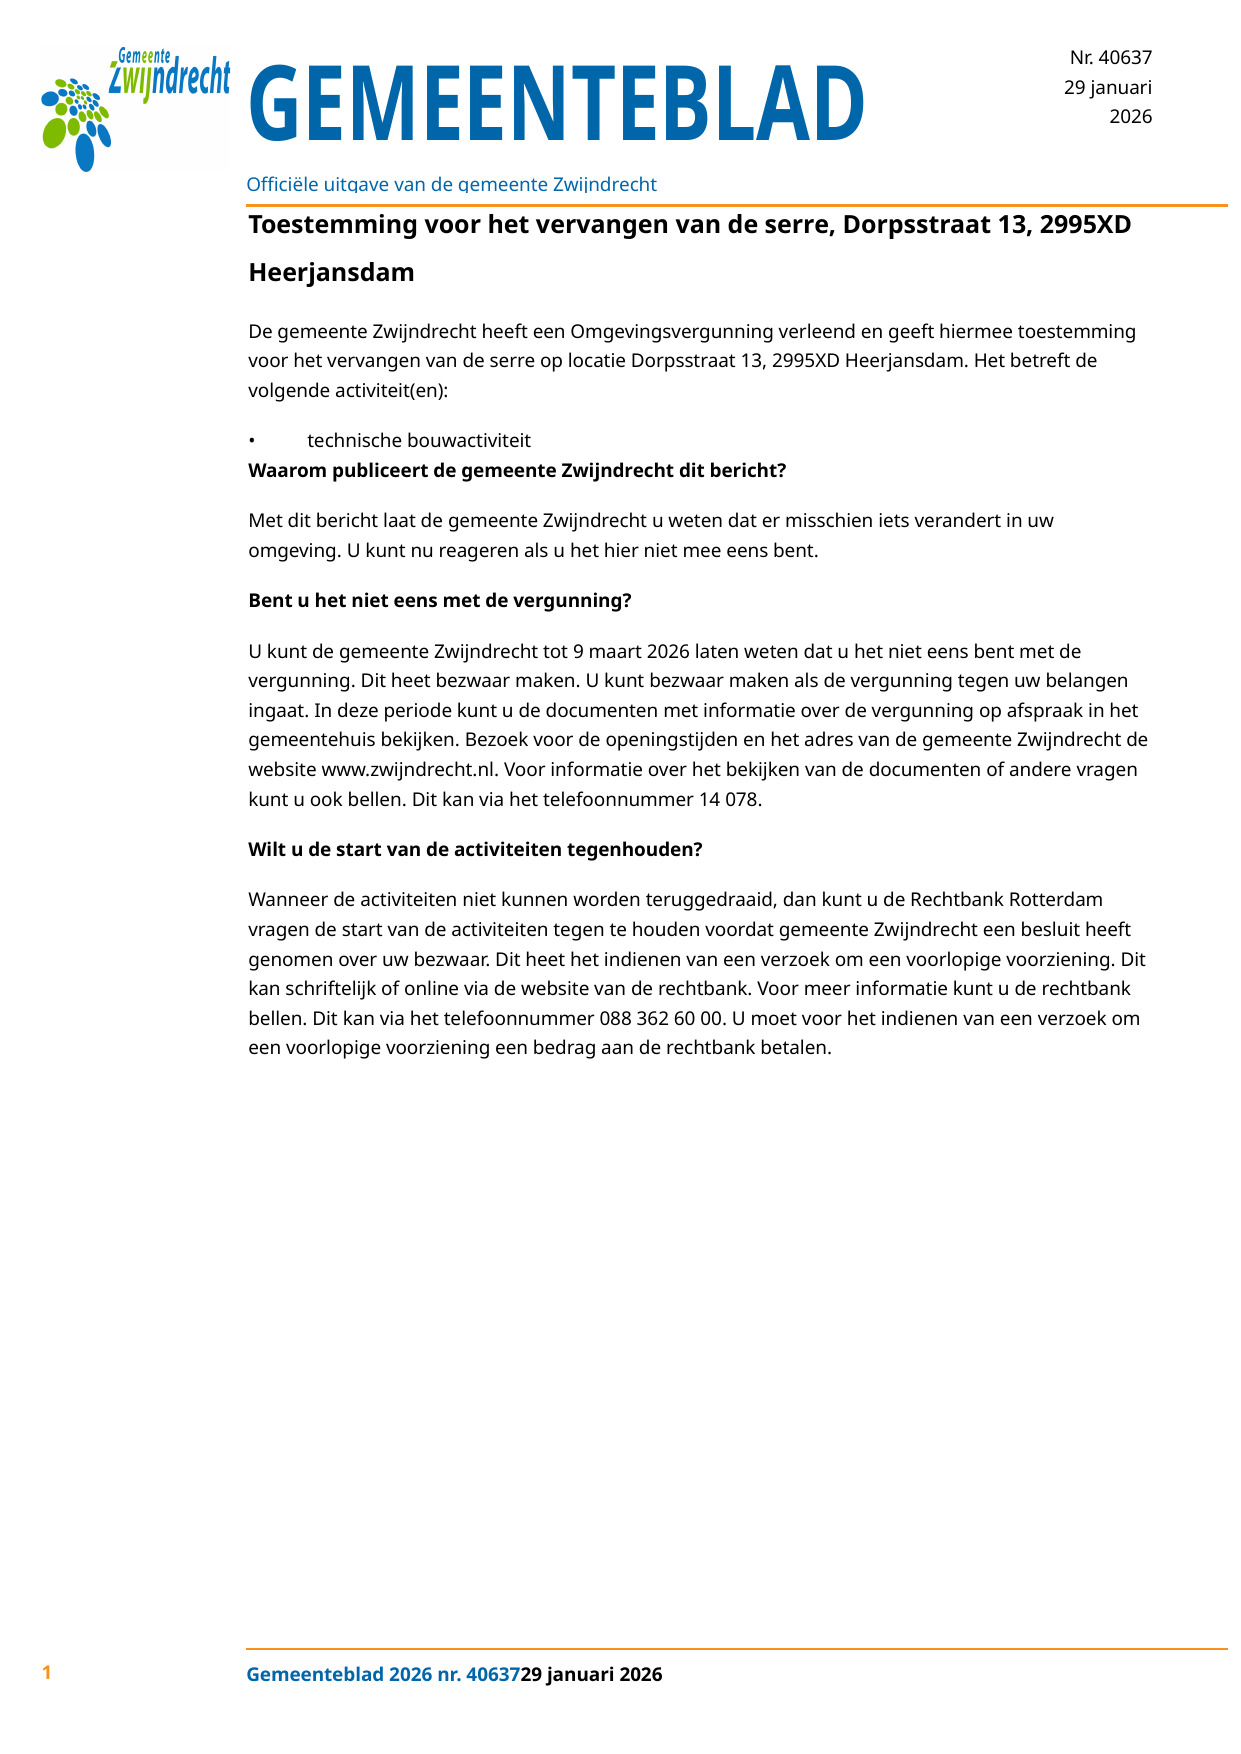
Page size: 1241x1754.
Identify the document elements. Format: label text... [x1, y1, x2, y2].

text Met dit bericht laat de gemeente Zwijndrecht u weten dat er misschien iets verandert in uw omgeving. U kunt nu reageren als u het hier niet mee eens bent. [248, 507, 1152, 563]
text Toestemming voor het vervangen van de serre, Dorpsstraat 13, 2995XD Heerjansdam [248, 207, 1152, 288]
picture [41, 47, 231, 172]
text Wanneer de activiteiten niet kunnen worden teruggedraaid, dan kunt u de Rechtbank Rotterdam vragen de start van de activiteiten tegen te houden voordat gemeente Zwijndrecht een besluit heeft genomen over uw bezwaar. Dit heet het indienen van een verzoek om een voorlopige voorziening. Dit kan schriftelijk of online via de website van de rechtbank. Voor meer informatie kunt u de rechtbank bellen. Dit kan via het telefoonnummer 088 362 60 00. U moet voor het indienen van een verzoek om een voorlopige voorziening een bedrag aan de rechtbank betalen. [248, 887, 1152, 1060]
text Wilt u de start van de activiteiten tegenhouden? [248, 836, 1152, 862]
text U kunt de gemeente Zwijndrecht tot 9 maart 2026 laten weten dat u het niet eens bent met de vergunning. Dit heet bezwaar maken. U kunt bezwaar maken als de vergunning tegen uw belangen ingaat. In deze periode kunt u de documenten met informatie over de vergunning op afspraak in het gemeentehuis bekijken. Bezoek voor de openingstijden en het adres van de gemeente Zwijndrecht de website www.zwijndrecht.nl. Voor informatie over het bekijken van de documenten of andere vragen kunt u ook bellen. Dit kan via het telefoonnummer 14 078. [248, 638, 1152, 812]
text De gemeente Zwijndrecht heeft een Omgevingsvergunning verleend en geeft hiermee toestemming voor het vervangen van de serre op locatie Dorpsstraat 13, 2995XD Heerjansdam. Het betreft de volgende activiteit(en): [248, 318, 1152, 403]
text Waarom publiceert de gemeente Zwijndrecht dit bericht? [248, 457, 1152, 483]
text Bent u het niet eens met de vergunning? [248, 587, 1152, 613]
list technische bouwactiviteit [248, 427, 1152, 453]
